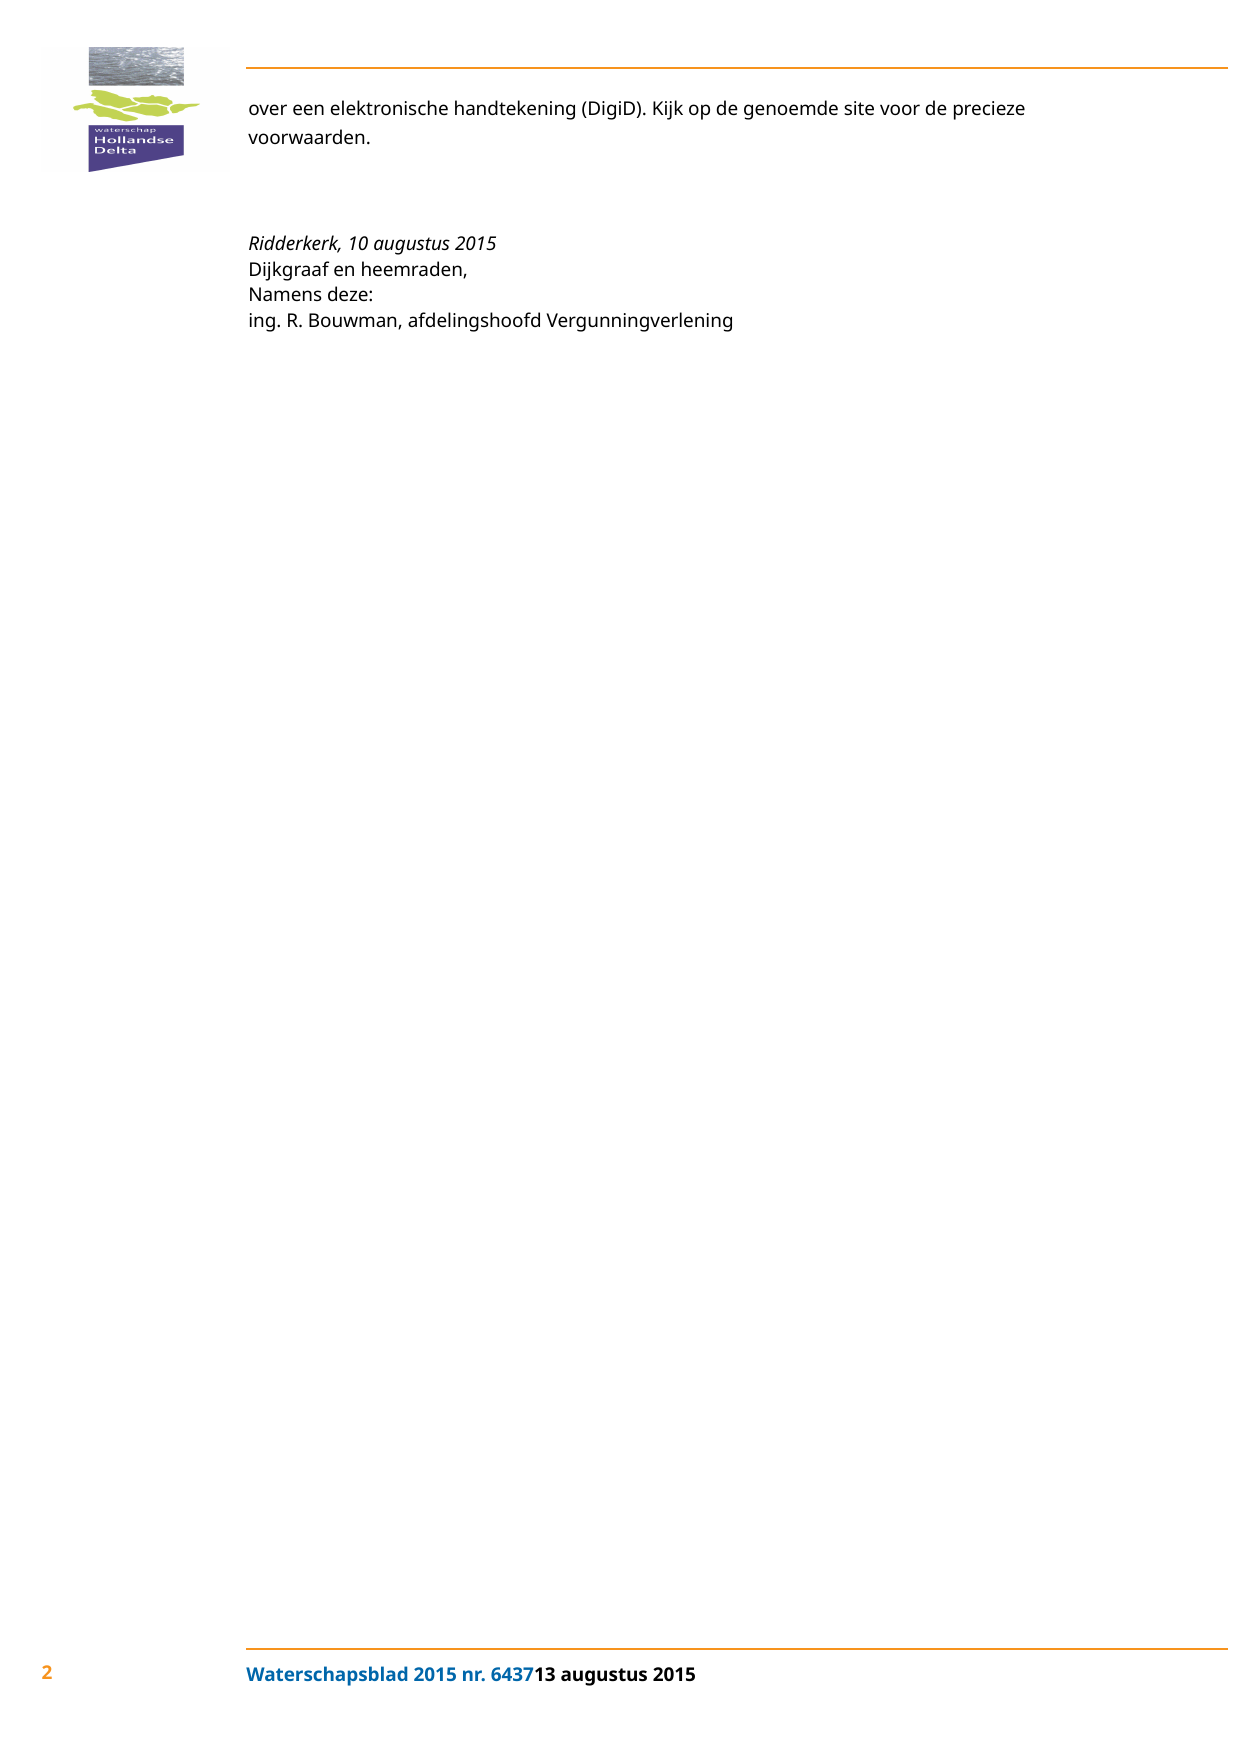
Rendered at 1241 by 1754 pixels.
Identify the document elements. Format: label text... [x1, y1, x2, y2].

text over een elektronische handtekening (DigiD). Kijk op de genoemde site voor de precieze voorwaarden. [248, 95, 1152, 150]
text Dijkgraaf en heemraden, [248, 256, 1152, 282]
text Namens deze: [248, 282, 1152, 307]
picture [41, 47, 231, 172]
text ing. R. Bouwman, afdelingshoofd Vergunningverlening [248, 307, 1152, 333]
text Ridderkerk, 10 augustus 2015 [248, 230, 1152, 256]
